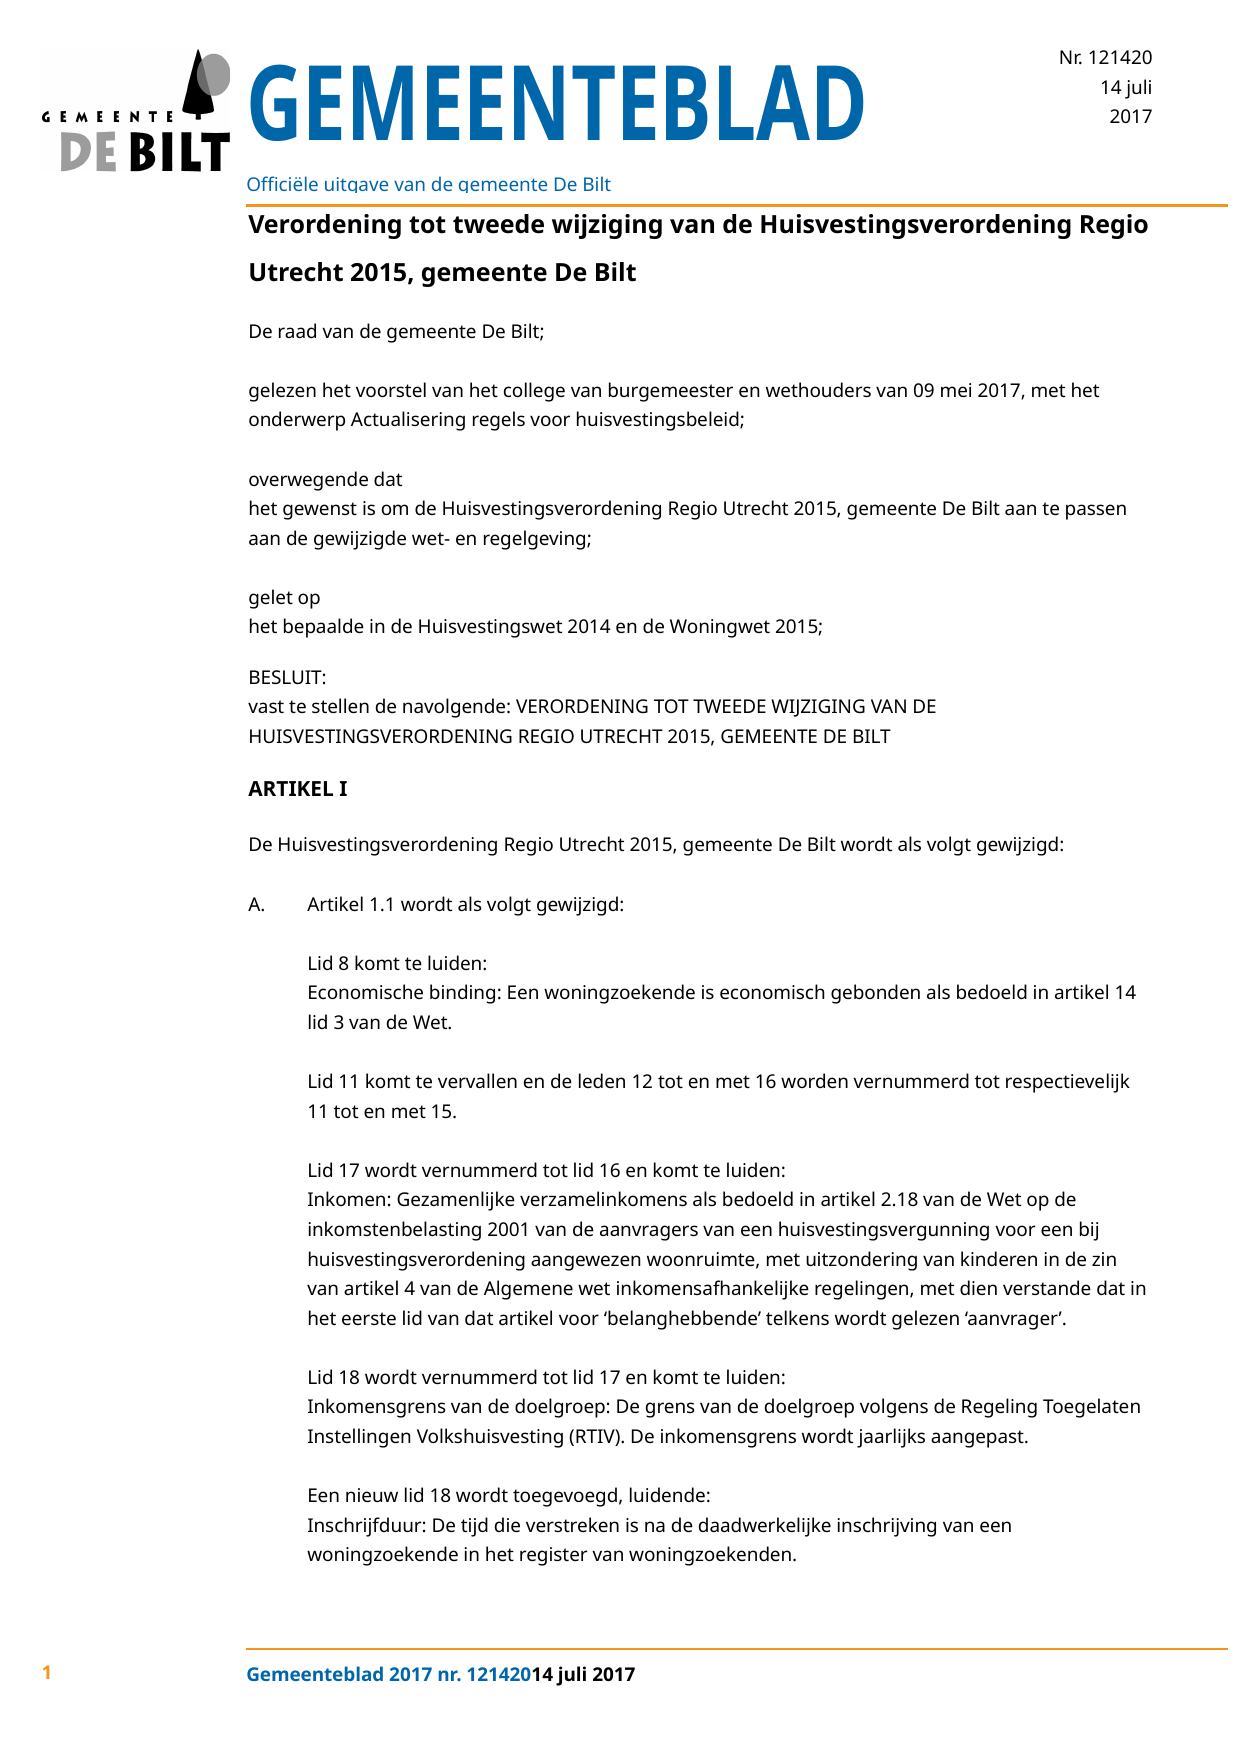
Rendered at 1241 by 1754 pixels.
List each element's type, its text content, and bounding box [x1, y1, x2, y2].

list Lid 18 wordt vernummerd tot lid 17 en komt te luiden: [248, 1364, 1152, 1390]
text overwegende dat [248, 466, 1152, 492]
list Inkomen: Gezamenlijke verzamelinkomens als bedoeld in artikel 2.18 van de Wet op de inkomstenbelasting 2001 van de aanvragers van een huisvestingsvergunning voor een bij huisvestingsverordening aangewezen woonruimte, met uitzondering van kinderen in de zin van artikel 4 van de Algemene wet inkomensafhankelijke regelingen, met dien verstande dat in het eerste lid van dat artikel voor ‘belanghebbende’ telkens wordt gelezen ‘aanvrager’. [248, 1187, 1152, 1331]
list Lid 8 komt te luiden: [248, 950, 1152, 976]
list Economische binding: Een woningzoekende is economisch gebonden als bedoeld in artikel 14 lid 3 van de Wet. [248, 979, 1152, 1035]
list Artikel 1.1 wordt als volgt gewijzigd: [248, 891, 1152, 917]
list Inschrijfduur: De tijd die verstreken is na de daadwerkelijke inschrijving van een woningzoekende in het register van woningzoekenden. [248, 1512, 1152, 1567]
list Een nieuw lid 18 wordt toegevoegd, luidende: [248, 1482, 1152, 1508]
text vast te stellen de navolgende: VERORDENING TOT TWEEDE WIJZIGING VAN DE HUISVESTINGSVERORDENING REGIO UTRECHT 2015, GEMEENTE DE BILT [248, 694, 1152, 749]
picture [41, 47, 231, 172]
text gelezen het voorstel van het college van burgemeester en wethouders van 09 mei 2017, met het onderwerp Actualisering regels voor huisvestingsbeleid; [248, 377, 1152, 432]
list Lid 11 komt te vervallen en de leden 12 tot en met 16 worden vernummerd tot respectievelijk 11 tot en met 15. [248, 1068, 1152, 1124]
text ARTIKEL I [248, 774, 1152, 802]
text Verordening tot tweede wijziging van de Huisvestingsverordening Regio Utrecht 2015, gemeente De Bilt [248, 207, 1152, 288]
text BESLUIT: [248, 664, 1152, 690]
text gelet op [248, 584, 1152, 610]
text het bepaalde in de Huisvestingswet 2014 en de Woningwet 2015; [248, 614, 1152, 639]
list Inkomensgrens van de doelgroep: De grens van de doelgroep volgens de Regeling Toegelaten Instellingen Volkshuisvesting (RTIV). De inkomensgrens wordt jaarlijks aangepast. [248, 1394, 1152, 1449]
text het gewenst is om de Huisvestingsverordening Regio Utrecht 2015, gemeente De Bilt aan te passen aan de gewijzigde wet- en regelgeving; [248, 495, 1152, 551]
text De raad van de gemeente De Bilt; [248, 318, 1152, 344]
text De Huisvestingsverordening Regio Utrecht 2015, gemeente De Bilt wordt als volgt gewijzigd: [248, 832, 1152, 857]
list Lid 17 wordt vernummerd tot lid 16 en komt te luiden: [248, 1157, 1152, 1183]
